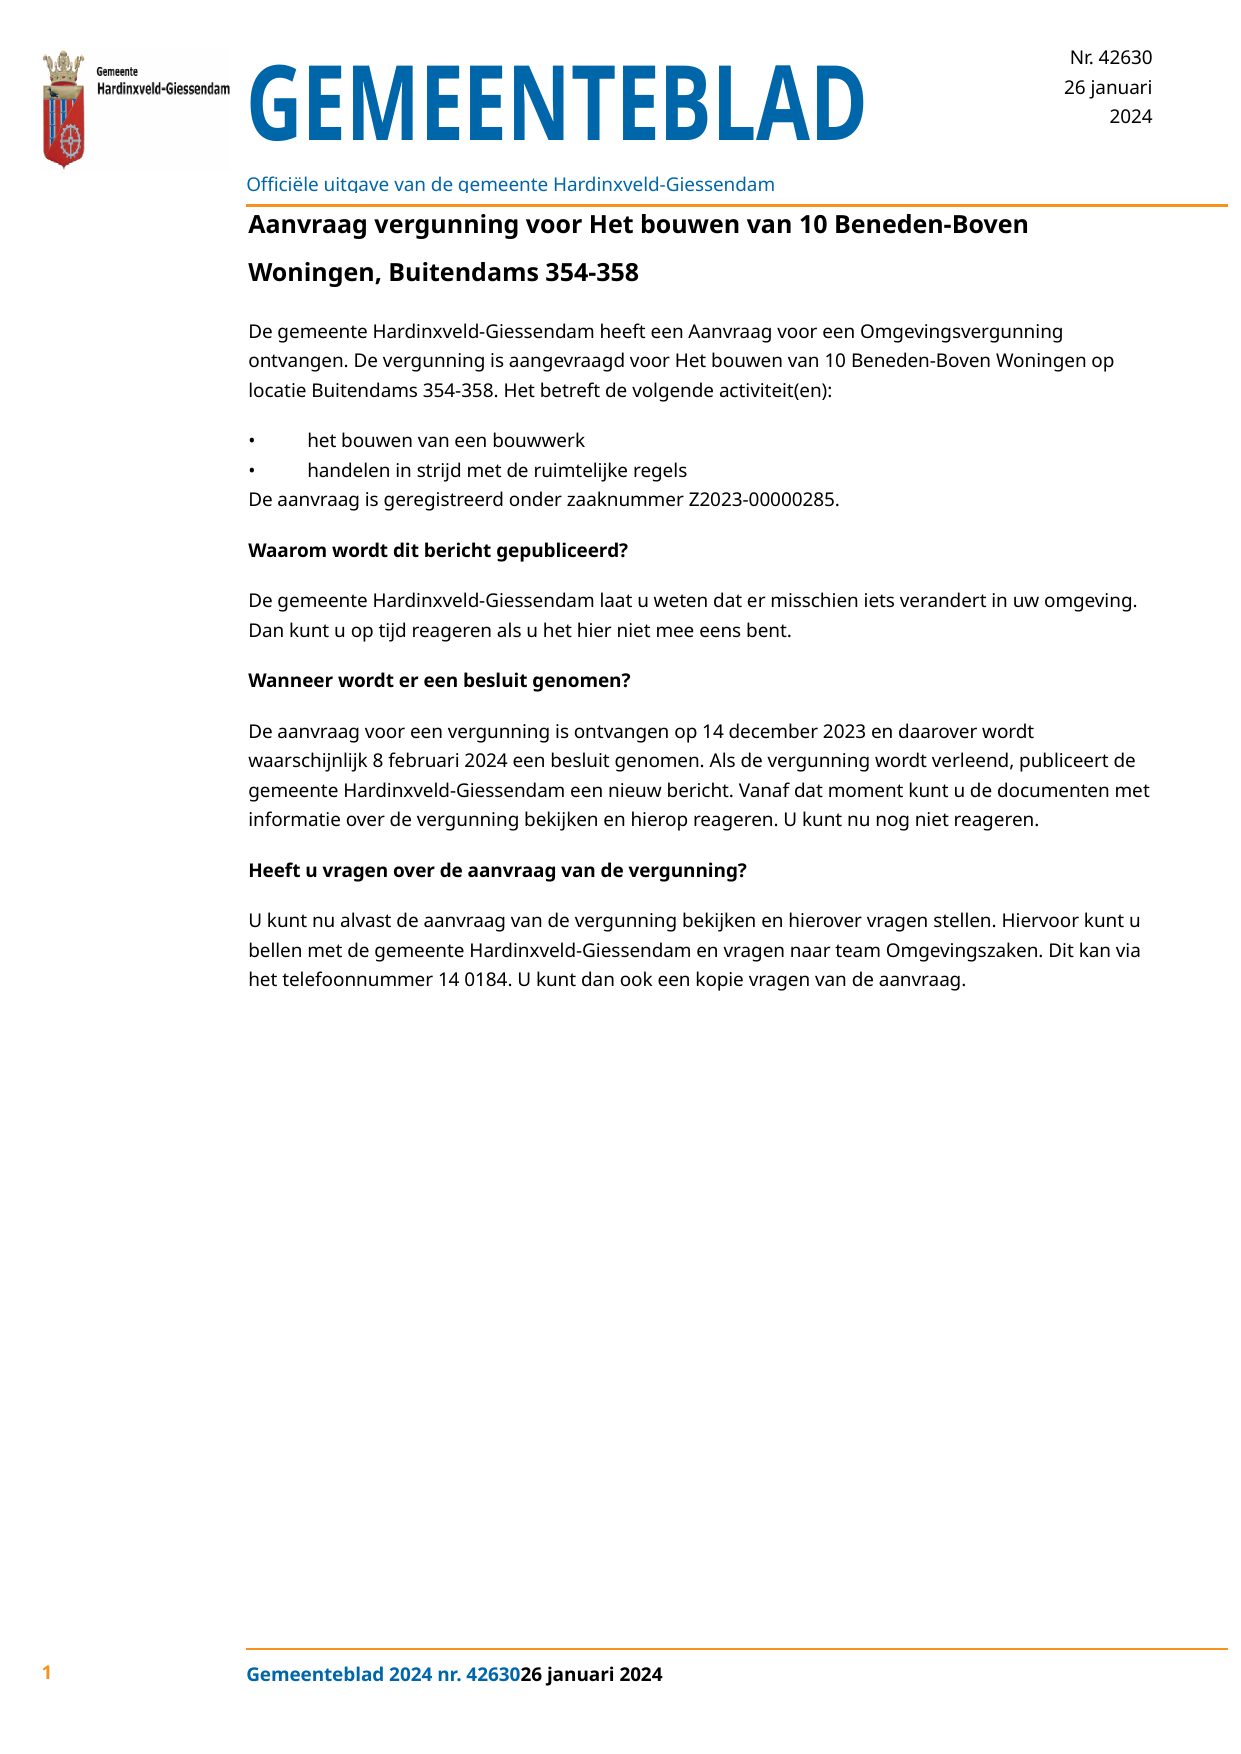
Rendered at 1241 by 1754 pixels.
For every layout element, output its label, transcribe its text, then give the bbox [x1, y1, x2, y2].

text U kunt nu alvast de aanvraag van de vergunning bekijken en hierover vragen stellen. Hiervoor kunt u bellen met de gemeente Hardinxveld-Giessendam en vragen naar team Omgevingszaken. Dit kan via het telefoonnummer 14 0184. U kunt dan ook een kopie vragen van de aanvraag. [248, 907, 1152, 992]
picture [41, 47, 231, 172]
text Heeft u vragen over de aanvraag van de vergunning? [248, 857, 1152, 883]
text Waarom wordt dit bericht gepubliceerd? [248, 537, 1152, 563]
text De aanvraag voor een vergunning is ontvangen op 14 december 2023 en daarover wordt waarschijnlijk 8 februari 2024 een besluit genomen. Als de vergunning wordt verleend, publiceert de gemeente Hardinxveld-Giessendam een nieuw bericht. Vanaf dat moment kunt u de documenten met informatie over de vergunning bekijken en hierop reageren. U kunt nu nog niet reageren. [248, 718, 1152, 832]
text Aanvraag vergunning voor Het bouwen van 10 Beneden-Boven Woningen, Buitendams 354-358 [248, 207, 1152, 288]
text De gemeente Hardinxveld-Giessendam heeft een Aanvraag voor een Omgevingsvergunning ontvangen. De vergunning is aangevraagd voor Het bouwen van 10 Beneden-Boven Woningen op locatie Buitendams 354-358. Het betreft de volgende activiteit(en): [248, 318, 1152, 403]
list handelen in strijd met de ruimtelijke regels [248, 457, 1152, 483]
text Wanneer wordt er een besluit genomen? [248, 667, 1152, 693]
text De gemeente Hardinxveld-Giessendam laat u weten dat er misschien iets verandert in uw omgeving. Dan kunt u op tijd reageren als u het hier niet mee eens bent. [248, 587, 1152, 643]
text De aanvraag is geregistreerd onder zaaknummer Z2023-00000285. [248, 487, 1152, 512]
list het bouwen van een bouwwerk [248, 427, 1152, 453]
